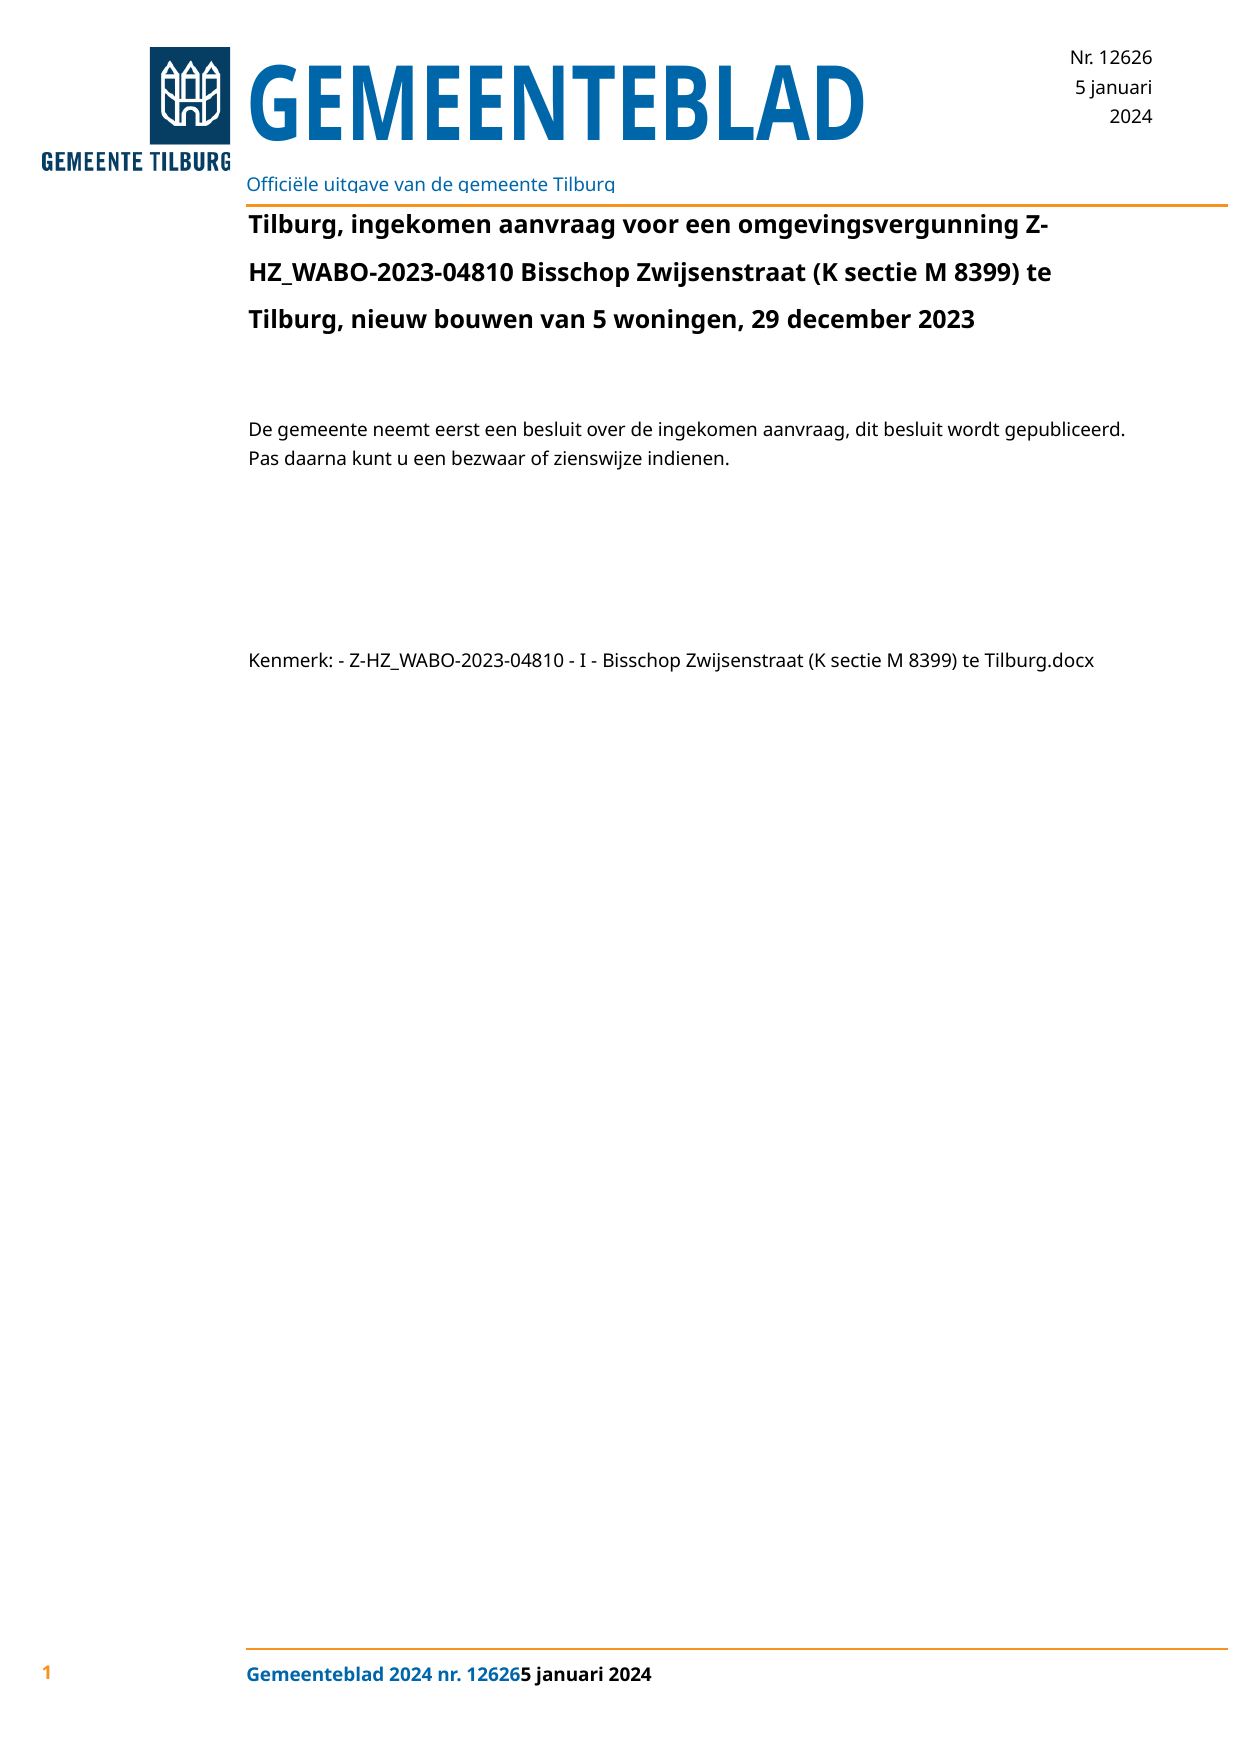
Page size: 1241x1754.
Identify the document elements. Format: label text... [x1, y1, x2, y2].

text Tilburg, ingekomen aanvraag voor een omgevingsvergunning Z-HZ_WABO-2023-04810 Bisschop Zwijsenstraat (K sectie M 8399) te Tilburg, nieuw bouwen van 5 woningen, 29 december 2023 [248, 207, 1152, 336]
text Kenmerk: - Z-HZ_WABO-2023-04810 - I - Bisschop Zwijsenstraat (K sectie M 8399) te Tilburg.docx [248, 647, 1152, 673]
text De gemeente neemt eerst een besluit over de ingekomen aanvraag, dit besluit wordt gepubliceerd. Pas daarna kunt u een bezwaar of zienswijze indienen. [248, 416, 1152, 471]
picture [41, 47, 231, 172]
